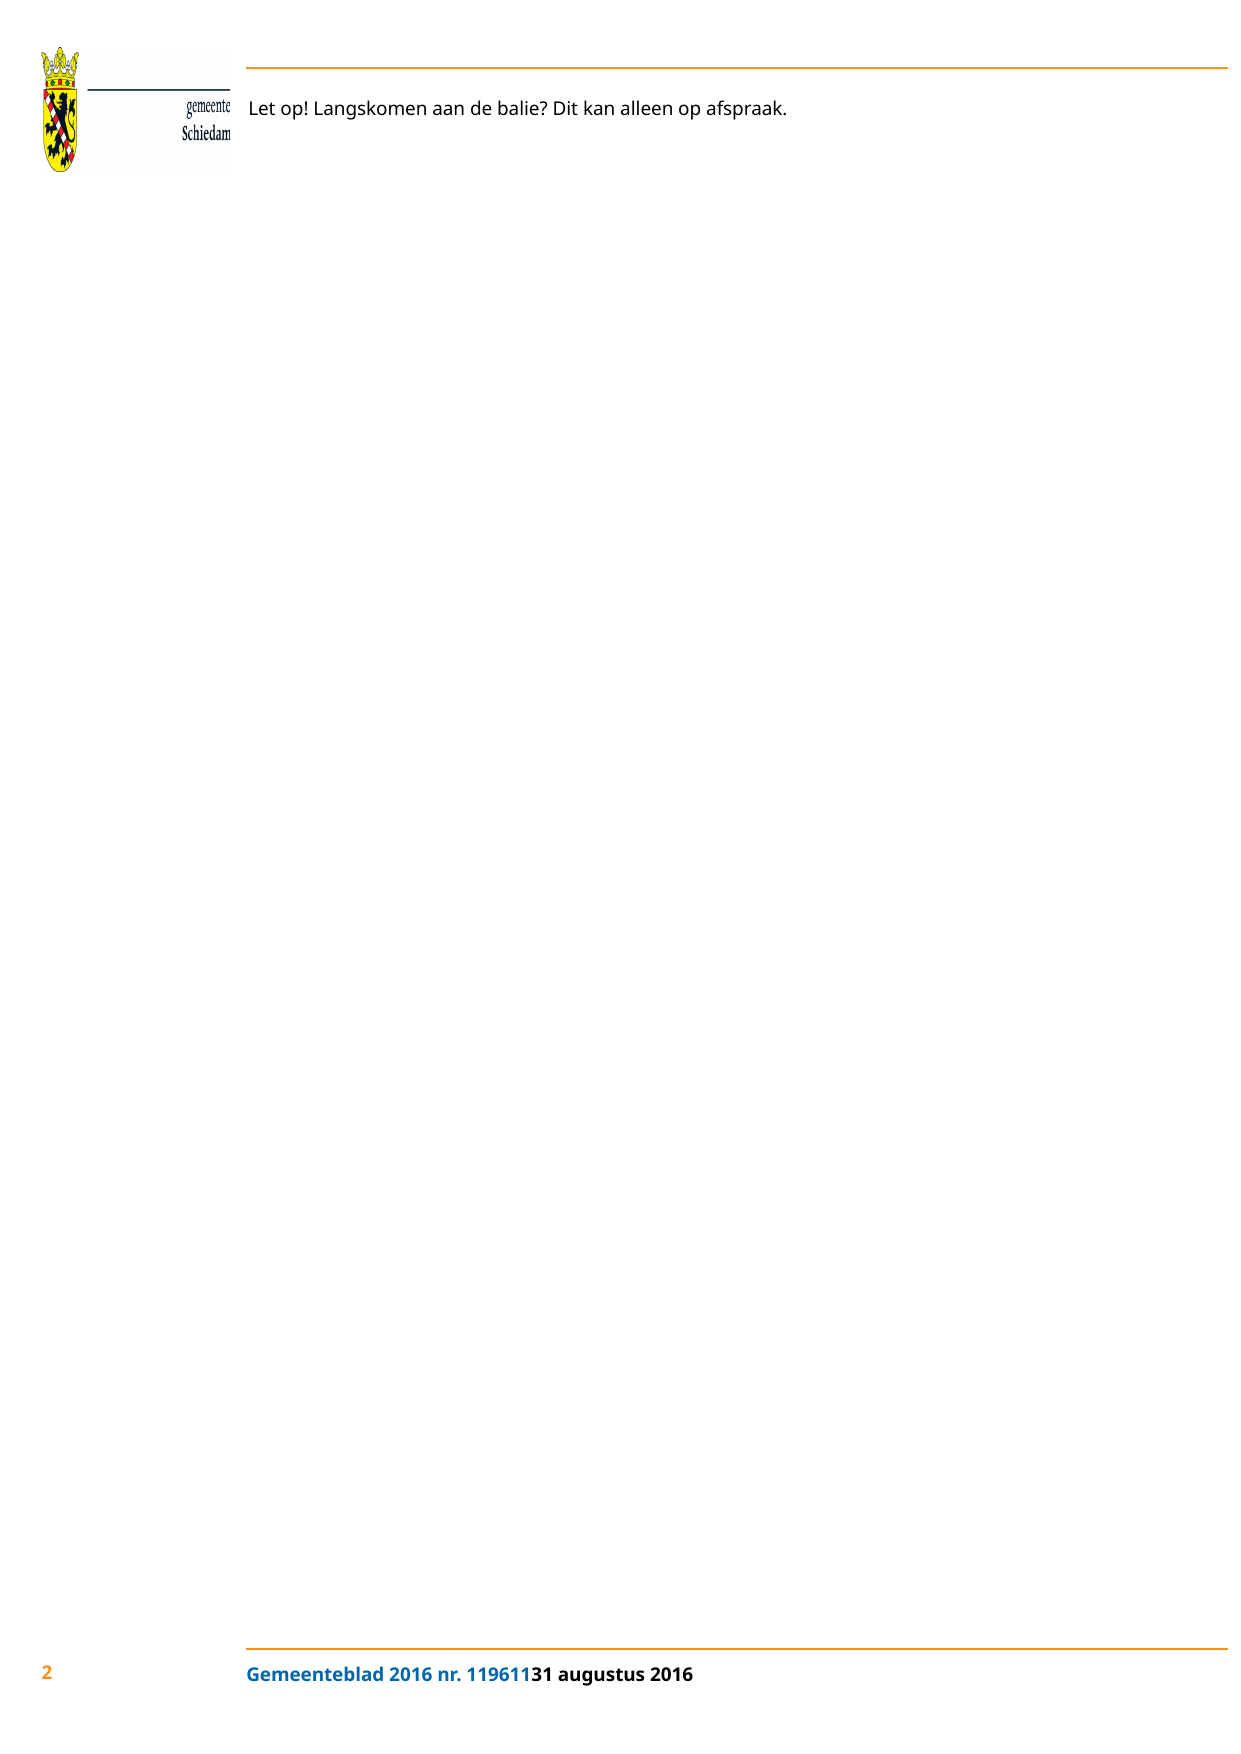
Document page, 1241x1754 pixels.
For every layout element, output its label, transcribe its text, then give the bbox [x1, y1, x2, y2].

text Let op! Langskomen aan de balie? Dit kan alleen op afspraak. [248, 95, 1152, 121]
picture [41, 47, 231, 172]
